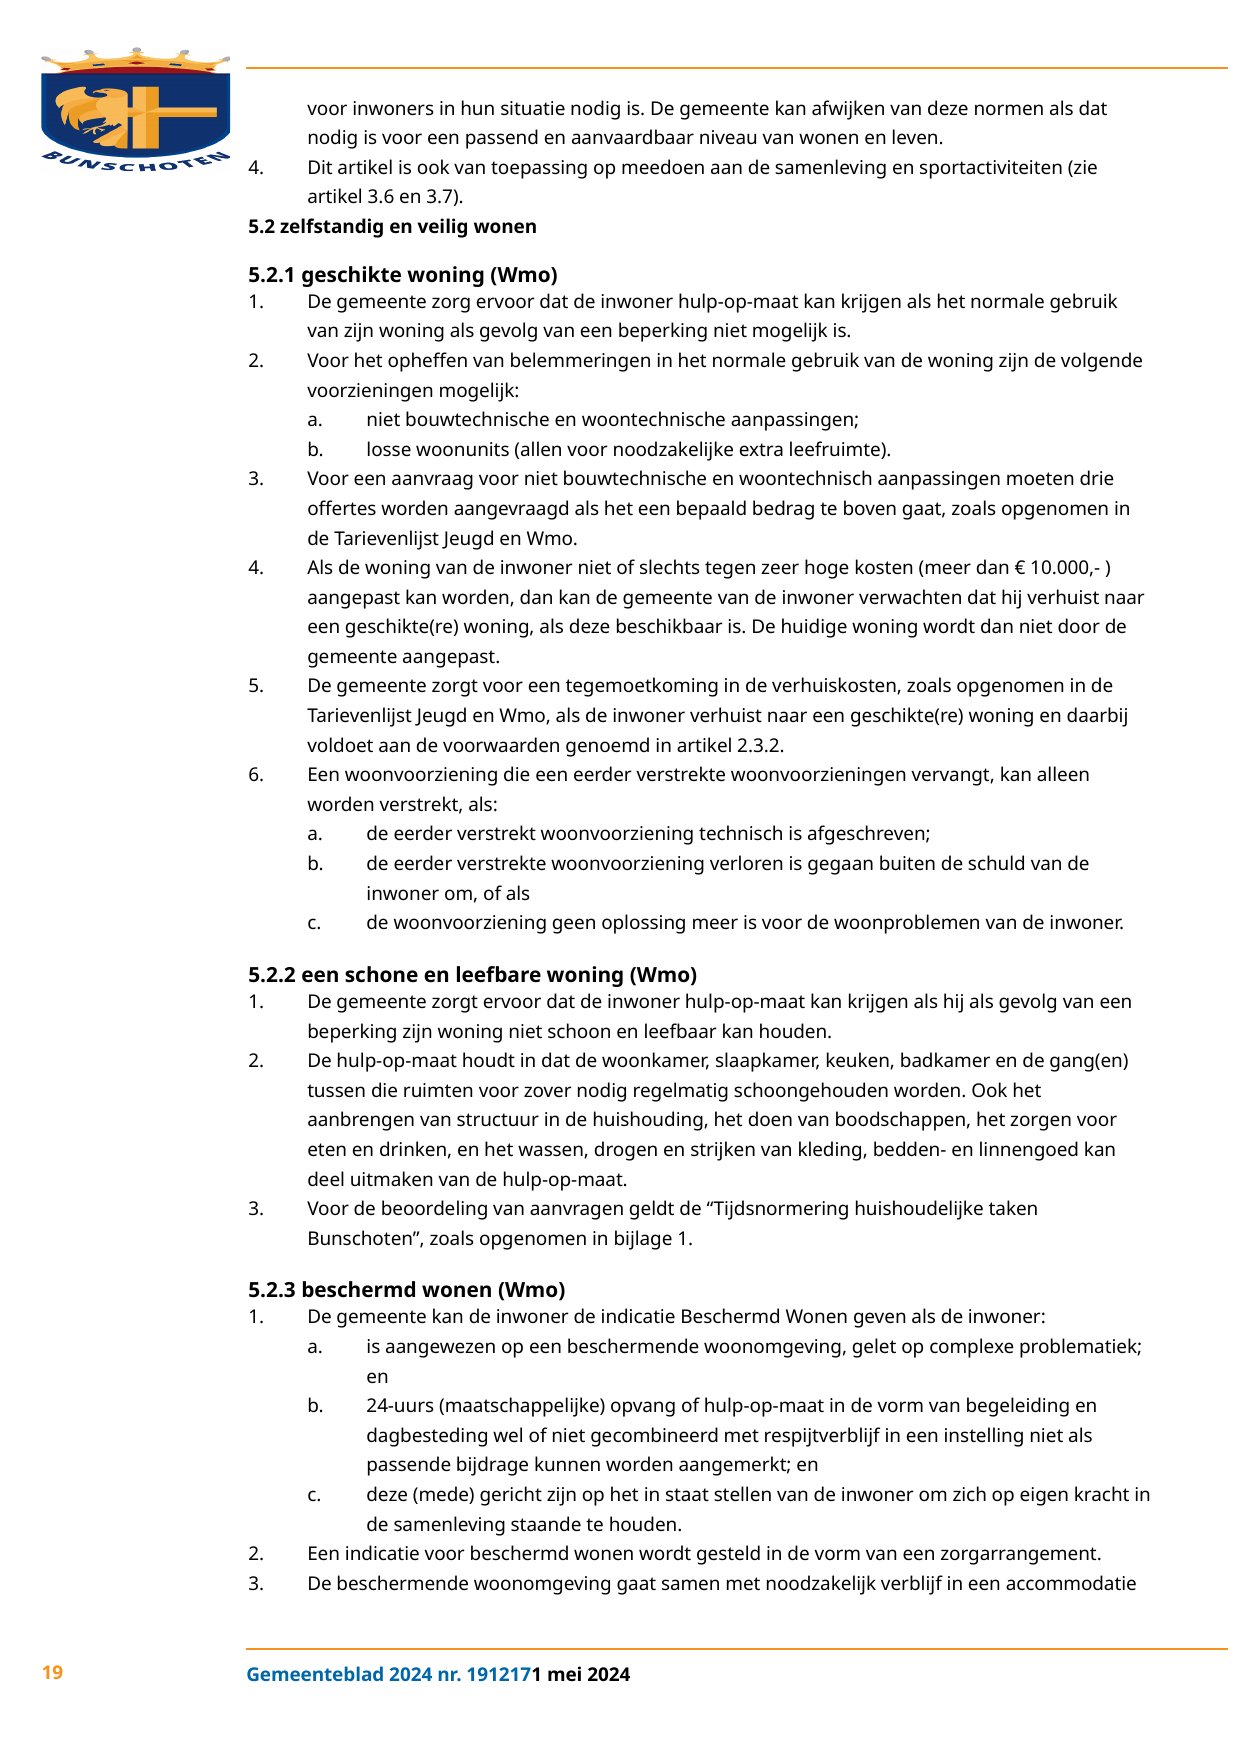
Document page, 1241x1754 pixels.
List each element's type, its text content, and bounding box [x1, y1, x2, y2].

list Als de woning van de inwoner niet of slechts tegen zeer hoge kosten (meer dan € 10.000,- ) aangepast kan worden, dan kan de gemeente van de inwoner verwachten dat hij verhuist naar een geschikte(re) woning, als deze beschikbaar is. De huidige woning wordt dan niet door de gemeente aangepast. [248, 554, 1152, 669]
list De gemeente zorgt ervoor dat de inwoner hulp-op-maat kan krijgen als hij als gevolg van een beperking zijn woning niet schoon en leefbaar kan houden. [248, 988, 1152, 1043]
list niet bouwtechnische en woontechnische aanpassingen; [307, 406, 1152, 432]
text 5.2.3 beschermd wonen (Wmo) [248, 1275, 1152, 1304]
list Voor het opheffen van belemmeringen in het normale gebruik van de woning zijn de volgende voorzieningen mogelijk: [248, 347, 1152, 403]
list Een indicatie voor beschermd wonen wordt gesteld in de vorm van een zorgarrangement. [248, 1540, 1152, 1566]
list De gemeente zorgt voor een tegemoetkoming in de verhuiskosten, zoals opgenomen in de Tarievenlijst Jeugd en Wmo, als de inwoner verhuist naar een geschikte(re) woning en daarbij voldoet aan de voorwaarden genoemd in artikel 2.3.2. [248, 673, 1152, 758]
list voor inwoners in hun situatie nodig is. De gemeente kan afwijken van deze normen als dat nodig is voor een passend en aanvaardbaar niveau van wonen en leven. [248, 95, 1152, 150]
list De beschermende woonomgeving gaat samen met noodzakelijk verblijf in een accommodatie [248, 1570, 1152, 1596]
picture [41, 47, 231, 172]
text 5.2 zelfstandig en veilig wonen [248, 213, 1152, 239]
list deze (mede) gericht zijn op het in staat stellen van de inwoner om zich op eigen kracht in de samenleving staande te houden. [307, 1481, 1152, 1537]
list 24-uurs (maatschappelijke) opvang of hulp-op-maat in de vorm van begeleiding en dagbesteding wel of niet gecombineerd met respijtverblijf in een instelling niet als passende bijdrage kunnen worden aangemerkt; en [307, 1392, 1152, 1477]
text 5.2.1 geschikte woning (Wmo) [248, 260, 1152, 288]
list Dit artikel is ook van toepassing op meedoen aan de samenleving en sportactiviteiten (zie artikel 3.6 en 3.7). [248, 154, 1152, 209]
list de woonvoorziening geen oplossing meer is voor de woonproblemen van de inwoner. [307, 909, 1152, 935]
list Voor de beoordeling van aanvragen geldt de “Tijdsnormering huishoudelijke taken Bunschoten”, zoals opgenomen in bijlage 1. [248, 1195, 1152, 1251]
list losse woonunits (allen voor noodzakelijke extra leefruimte). [307, 436, 1152, 462]
list Een woonvoorziening die een eerder verstrekte woonvoorzieningen vervangt, kan alleen worden verstrekt, als: [248, 761, 1152, 817]
list De hulp-op-maat houdt in dat de woonkamer, slaapkamer, keuken, badkamer en de gang(en) tussen die ruimten voor zover nodig regelmatig schoongehouden worden. Ook het aanbrengen van structuur in de huishouding, het doen van boodschappen, het zorgen voor eten en drinken, en het wassen, drogen en strijken van kleding, bedden- en linnengoed kan deel uitmaken van de hulp-op-maat. [248, 1047, 1152, 1191]
list de eerder verstrekte woonvoorziening verloren is gegaan buiten de schuld van de inwoner om, of als [307, 850, 1152, 906]
list is aangewezen op een beschermende woonomgeving, gelet op complexe problematiek; en [307, 1333, 1152, 1389]
list De gemeente kan de inwoner de indicatie Beschermd Wonen geven als de inwoner: [248, 1304, 1152, 1329]
list Voor een aanvraag voor niet bouwtechnische en woontechnisch aanpassingen moeten drie offertes worden aangevraagd als het een bepaald bedrag te boven gaat, zoals opgenomen in de Tarievenlijst Jeugd en Wmo. [248, 466, 1152, 551]
text 5.2.2 een schone en leefbare woning (Wmo) [248, 960, 1152, 988]
list de eerder verstrekt woonvoorziening technisch is afgeschreven; [307, 821, 1152, 846]
list De gemeente zorg ervoor dat de inwoner hulp-op-maat kan krijgen als het normale gebruik van zijn woning als gevolg van een beperking niet mogelijk is. [248, 288, 1152, 343]
